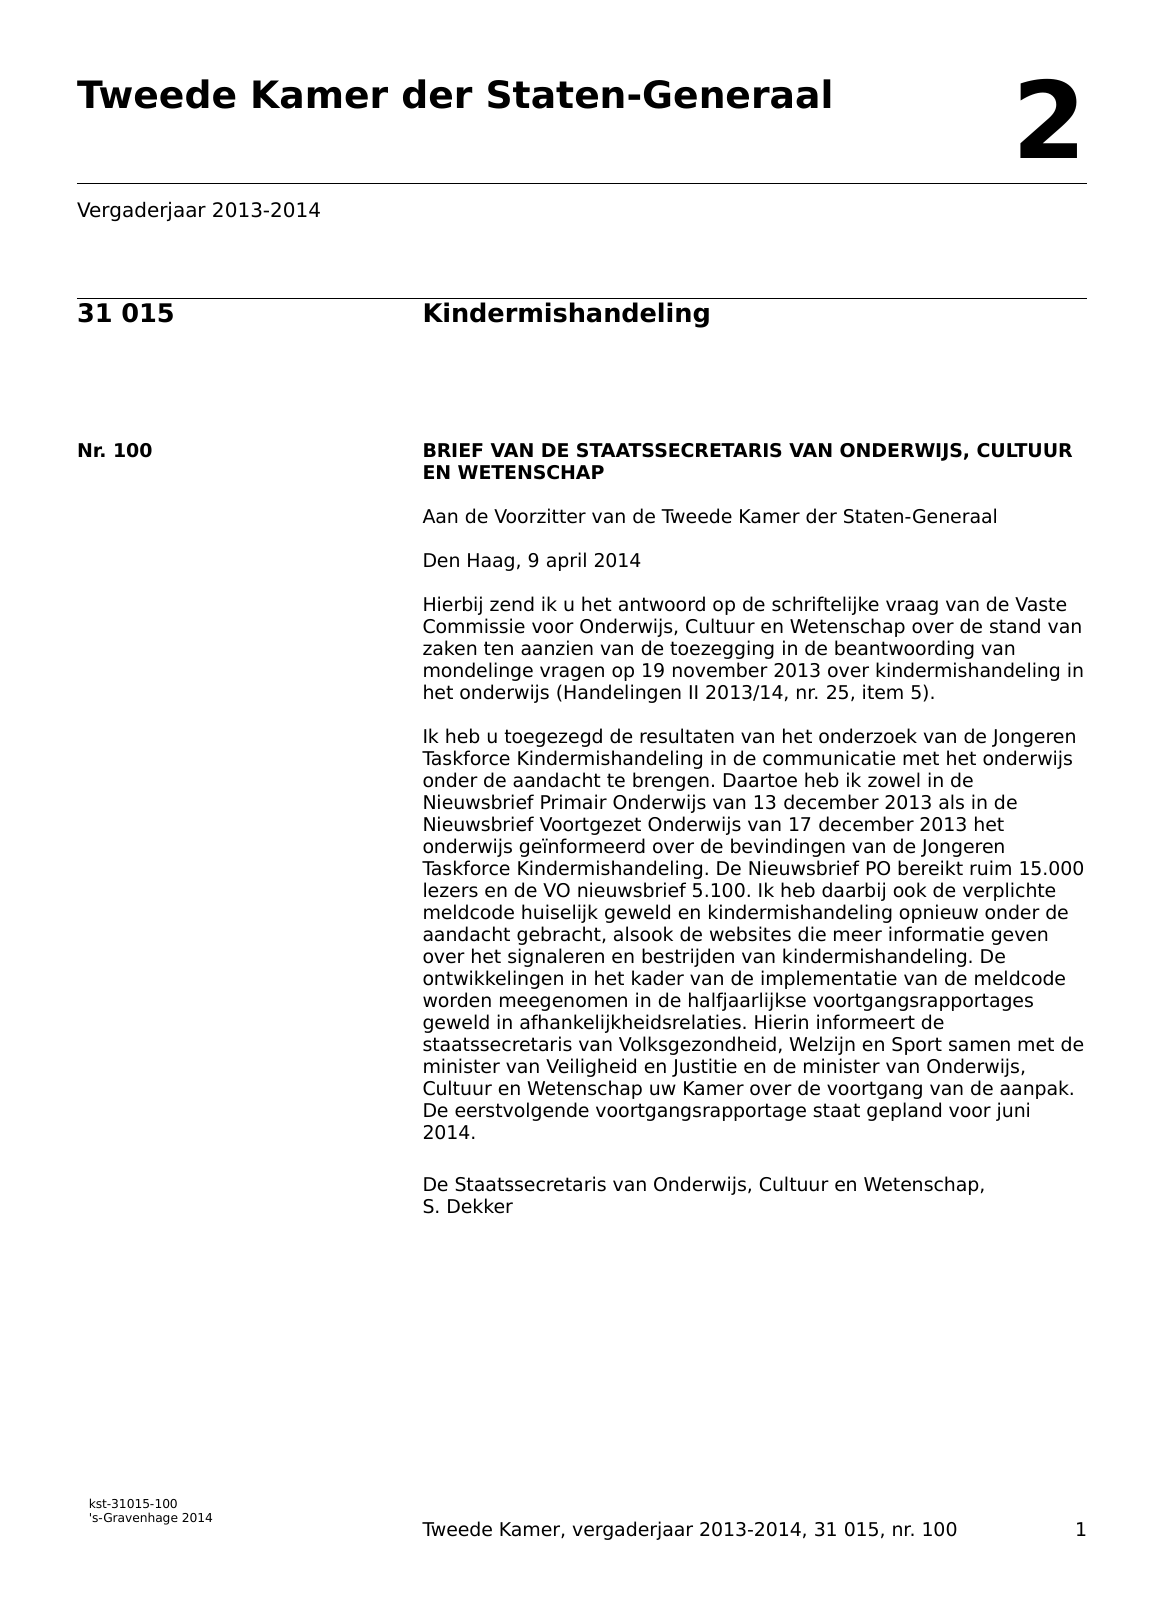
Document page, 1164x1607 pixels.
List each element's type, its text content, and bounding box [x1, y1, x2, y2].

table_header Tweede Kamer der Staten-Generaal [77, 59, 886, 183]
text 's-Gravenhage 2014 [88, 1511, 323, 1525]
text Aan de Voorzitter van de Tweede Kamer der Staten-Generaal [422, 506, 1087, 528]
subtitle 31 015 Kindermishandeling [77, 299, 1087, 329]
text Ik heb u toegezegd de resultaten van het onderzoek van de Jongeren Taskforce Kindermishandeling in de communicatie met het onderwijs onder de aandacht te brengen. Daartoe heb ik zowel in de Nieuwsbrief Primair Onderwijs van 13 december 2013 als in de Nieuwsbrief Voortgezet Onderwijs van 17 december 2013 het onderwijs geïnformeerd over de bevindingen van de Jongeren Taskforce Kindermishandeling. De Nieuwsbrief PO bereikt ruim 15.000 lezers en de VO nieuwsbrief 5.100. Ik heb daarbij ook de verplichte meldcode huiselijk geweld en kindermishandeling opnieuw onder de aandacht gebracht, alsook de websites die meer informatie geven over het signaleren en bestrijden van kindermishandeling. De ontwikkelingen in het kader van de implementatie van de meldcode worden meegenomen in de halfjaarlijkse voortgangsrapportages geweld in afhankelijkheidsrelaties. Hierin informeert de staatssecretaris van Volksgezondheid, Welzijn en Sport samen met de minister van Veiligheid en Justitie en de minister van Onderwijs, Cultuur en Wetenschap uw Kamer over de voortgang van de aanpak. De eerstvolgende voortgangsrapportage staat gepland voor juni 2014. [422, 726, 1087, 1144]
text Den Haag, 9 april 2014 [422, 550, 1087, 572]
text De Staatssecretaris van Onderwijs, Cultuur en Wetenschap, S. Dekker [422, 1174, 1087, 1218]
subtitle Nr. 100 BRIEF VAN DE STAATSSECRETARIS VAN ONDERWIJS, CULTUUR EN WETENSCHAP [77, 440, 1087, 484]
text Hierbij zend ik u het antwoord op de schriftelijke vraag van de Vaste Commissie voor Onderwijs, Cultuur en Wetenschap over de stand van zaken ten aanzien van de toezegging in de beantwoording van mondelinge vragen op 19 november 2013 over kindermishandeling in het onderwijs (Handelingen II 2013/14, nr. 25, item 5). [422, 594, 1087, 704]
table_cell Vergaderjaar 2013-2014 [77, 184, 1087, 298]
table_header 2 [886, 59, 1087, 183]
text kst-31015-100 [88, 1497, 323, 1511]
